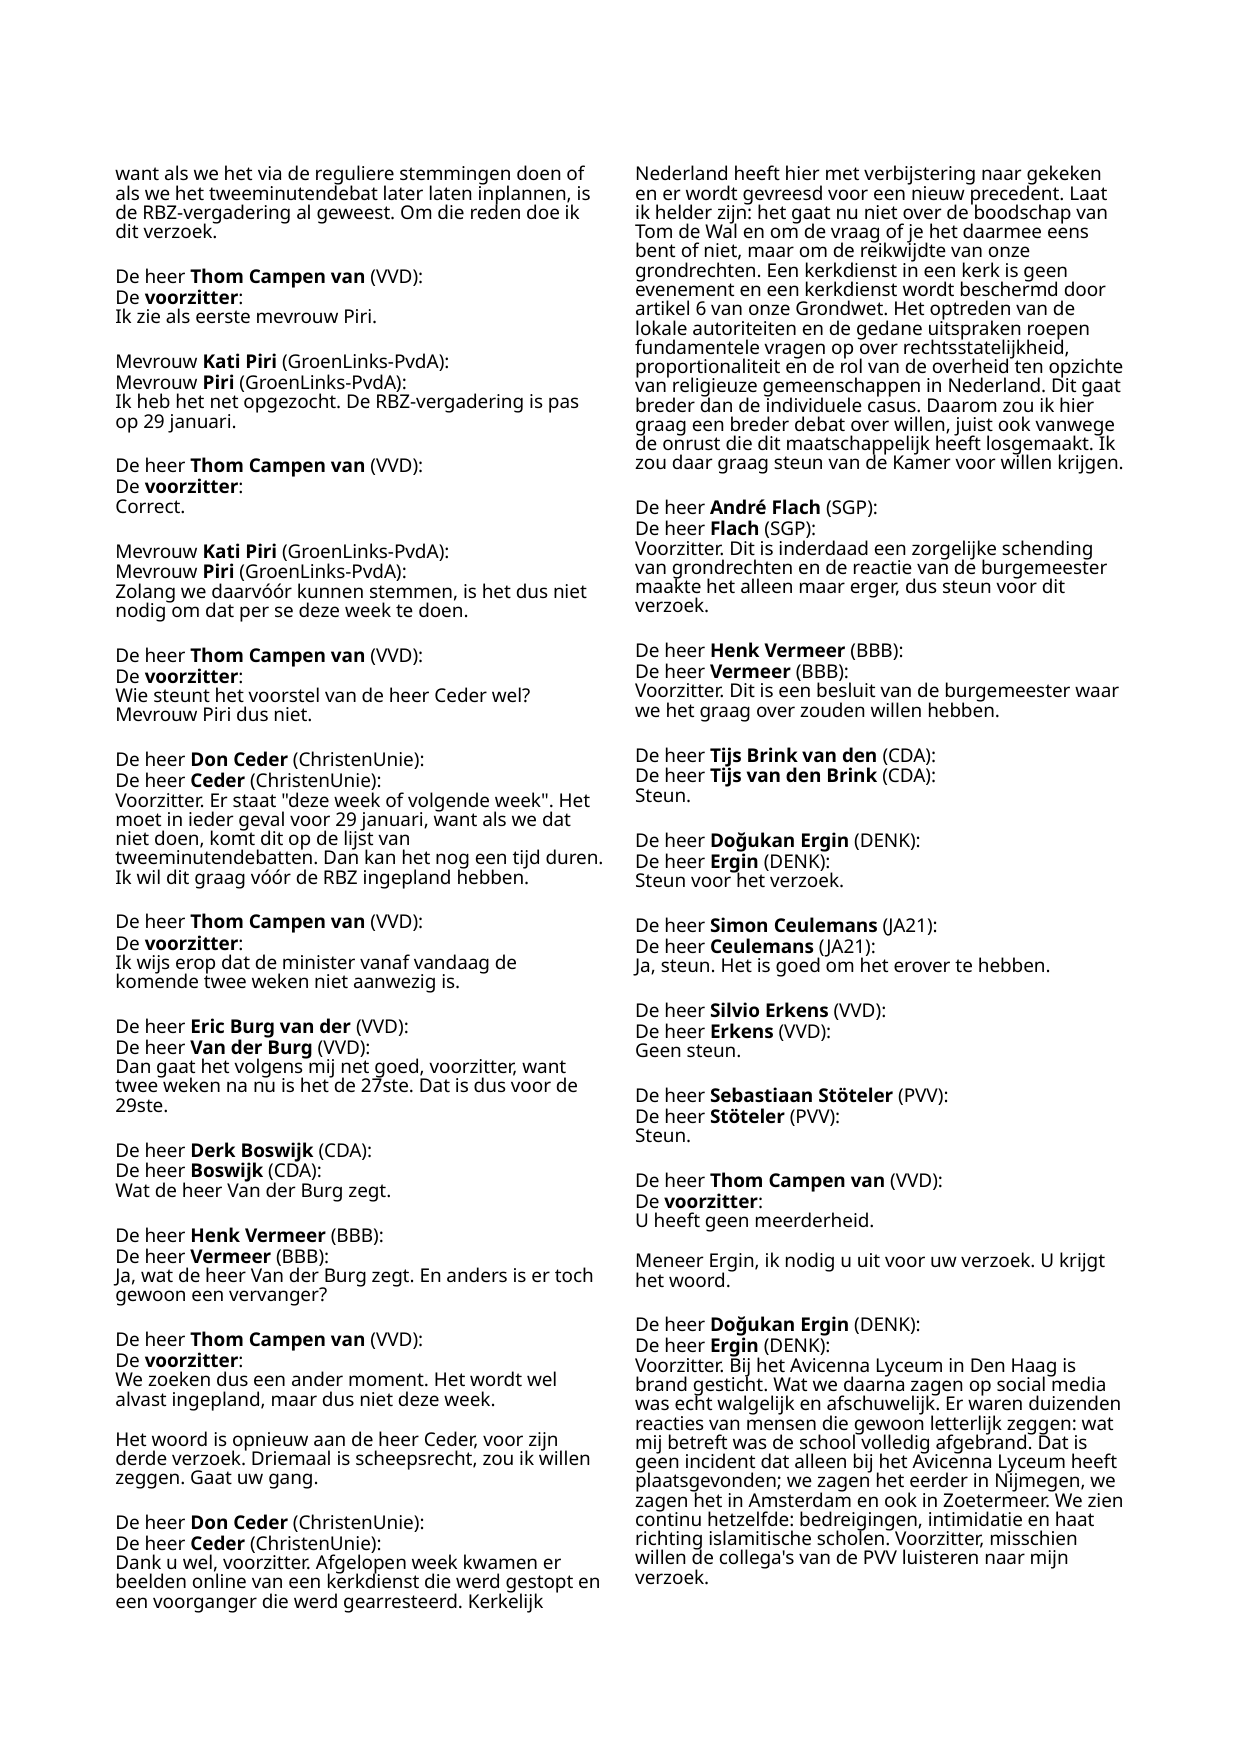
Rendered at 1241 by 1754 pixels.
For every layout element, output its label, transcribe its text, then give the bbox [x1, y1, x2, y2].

text Ik zie als eerste mevrouw Piri. [115, 308, 605, 327]
text Voorzitter. Er staat "deze week of volgende week". Het moet in ieder geval voor 29 januari, want als we dat niet doen, komt dit op de lijst van tweeminutendebatten. Dan kan het nog een tijd duren. Ik wil dit graag vóór de RBZ ingepland hebben. [115, 792, 605, 888]
text De heer Henk Vermeer (BBB): [635, 637, 1125, 663]
text De heer Derk Boswijk (CDA): [115, 1137, 605, 1162]
text De heer Ergin (DENK): [635, 853, 1125, 872]
text De heer Tijs van den Brink (CDA): [635, 767, 1125, 787]
text De heer Simon Ceulemans (JA21): [635, 912, 1125, 938]
text Mevrouw Piri (GroenLinks-PvdA): [115, 374, 605, 393]
text Dank u wel, voorzitter. Afgelopen week kwamen er beelden online van een kerkdienst die werd gestopt en een voorganger die werd gearresteerd. Kerkelijk [115, 1554, 605, 1612]
text De heer Sebastiaan Stöteler (PVV): [635, 1082, 1125, 1108]
text De heer Boswijk (CDA): [115, 1162, 605, 1182]
text Wie steunt het voorstel van de heer Ceder wel? Mevrouw Piri dus niet. [115, 687, 605, 726]
text De heer Doğukan Ergin (DENK): [635, 827, 1125, 853]
text Voorzitter. Bij het Avicenna Lyceum in Den Haag is brand gesticht. Wat we daarna zagen op social media was echt walgelijk en afschuwelijk. Er waren duizenden reacties van mensen die gewoon letterlijk zeggen: wat mij betreft was de school volledig afgebrand. Dat is geen incident dat alleen bij het Avicenna Lyceum heeft plaatsgevonden; we zagen het eerder in Nijmegen, we zagen het in Amsterdam en ook in Zoetermeer. We zien continu hetzelfde: bedreigingen, intimidatie en haat richting islamitische scholen. Voorzitter, misschien willen de collega's van de PVV luisteren naar mijn verzoek. [635, 1357, 1125, 1588]
text Wat de heer Van der Burg zegt. [115, 1182, 605, 1201]
text Dan gaat het volgens mij net goed, voorzitter, want twee weken na nu is het de 27ste. Dat is dus voor de 29ste. [115, 1058, 605, 1116]
text Correct. [115, 498, 605, 517]
text De heer Ceder (ChristenUnie): [115, 1535, 605, 1554]
text De heer Eric Burg van der (VVD): [115, 1013, 605, 1039]
text De heer Thom Campen van (VVD): [635, 1167, 1125, 1193]
text De heer Thom Campen van (VVD): [115, 263, 605, 289]
text De heer Tijs Brink van den (CDA): [635, 742, 1125, 767]
text De heer Silvio Erkens (VVD): [635, 997, 1125, 1023]
text De heer Doğukan Ergin (DENK): [635, 1312, 1125, 1337]
text Geen steun. [635, 1042, 1125, 1061]
text Steun. [635, 1127, 1125, 1146]
text De heer Thom Campen van (VVD): [115, 909, 605, 934]
text Ja, wat de heer Van der Burg zegt. En anders is er toch gewoon een vervanger? [115, 1267, 605, 1305]
text De heer Vermeer (BBB): [635, 663, 1125, 682]
text De heer Ceulemans (JA21): [635, 938, 1125, 957]
text De heer Van der Burg (VVD): [115, 1039, 605, 1058]
text De heer André Flach (SGP): [635, 494, 1125, 520]
text Mevrouw Piri (GroenLinks-PvdA): [115, 563, 605, 583]
text De heer Thom Campen van (VVD): [115, 642, 605, 668]
text We zoeken dus een ander moment. Het wordt wel alvast ingepland, maar dus niet deze week. [115, 1371, 605, 1410]
text Meneer Ergin, ik nodig u uit voor uw verzoek. U krijgt het woord. [635, 1252, 1125, 1291]
text U heeft geen meerderheid. [635, 1212, 1125, 1232]
text Mevrouw Kati Piri (GroenLinks-PvdA): [115, 538, 605, 563]
text De voorzitter: [115, 934, 605, 954]
text Zolang we daarvóór kunnen stemmen, is het dus niet nodig om dat per se deze week te doen. [115, 583, 605, 621]
text De heer Vermeer (BBB): [115, 1248, 605, 1267]
text De heer Thom Campen van (VVD): [115, 1326, 605, 1352]
text Voorzitter. Dit is inderdaad een zorgelijke schending van grondrechten en de reactie van de burgemeester maakte het alleen maar erger, dus steun voor dit verzoek. [635, 539, 1125, 617]
text De heer Ceder (ChristenUnie): [115, 772, 605, 792]
text De heer Flach (SGP): [635, 520, 1125, 539]
text De voorzitter: [115, 289, 605, 308]
text De heer Ergin (DENK): [635, 1337, 1125, 1357]
text Steun. [635, 787, 1125, 806]
text De heer Stöteler (PVV): [635, 1108, 1125, 1127]
text Mevrouw Kati Piri (GroenLinks-PvdA): [115, 348, 605, 374]
text De heer Don Ceder (ChristenUnie): [115, 747, 605, 772]
text Nederland heeft hier met verbijstering naar gekeken en er wordt gevreesd voor een nieuw precedent. Laat ik helder zijn: het gaat nu niet over de boodschap van Tom de Wal en om de vraag of je het daarmee eens bent of niet, maar om de reikwijdte van onze grondrechten. Een kerkdienst in een kerk is geen evenement en een kerkdienst wordt beschermd door artikel 6 van onze Grondwet. Het optreden van de lokale autoriteiten en de gedane uitspraken roepen fundamentele vragen op over rechtsstatelijkheid, proportionaliteit en de rol van de overheid ten opzichte van religieuze gemeenschappen in Nederland. Dit gaat breder dan de individuele casus. Daarom zou ik hier graag een breder debat over willen, juist ook vanwege de onrust die dit maatschappelijk heeft losgemaakt. Ik zou daar graag steun van de Kamer voor willen krijgen. [635, 165, 1125, 474]
text De voorzitter: [115, 478, 605, 498]
text De voorzitter: [635, 1193, 1125, 1212]
text De voorzitter: [115, 1352, 605, 1371]
text De heer Thom Campen van (VVD): [115, 453, 605, 478]
text Ja, steun. Het is goed om het erover te hebben. [635, 957, 1125, 976]
text Steun voor het verzoek. [635, 872, 1125, 891]
text De heer Erkens (VVD): [635, 1023, 1125, 1042]
text want als we het via de reguliere stemmingen doen of als we het tweeminutendebat later laten inplannen, is de RBZ-vergadering al geweest. Om die reden doe ik dit verzoek. [115, 165, 605, 242]
text Ik wijs erop dat de minister vanaf vandaag de komende twee weken niet aanwezig is. [115, 954, 605, 992]
text Het woord is opnieuw aan de heer Ceder, voor zijn derde verzoek. Driemaal is scheepsrecht, zou ik willen zeggen. Gaat uw gang. [115, 1431, 605, 1488]
text De voorzitter: [115, 668, 605, 687]
text Ik heb het net opgezocht. De RBZ-vergadering is pas op 29 januari. [115, 393, 605, 432]
text Voorzitter. Dit is een besluit van de burgemeester waar we het graag over zouden willen hebben. [635, 682, 1125, 721]
text De heer Don Ceder (ChristenUnie): [115, 1509, 605, 1535]
text De heer Henk Vermeer (BBB): [115, 1222, 605, 1248]
